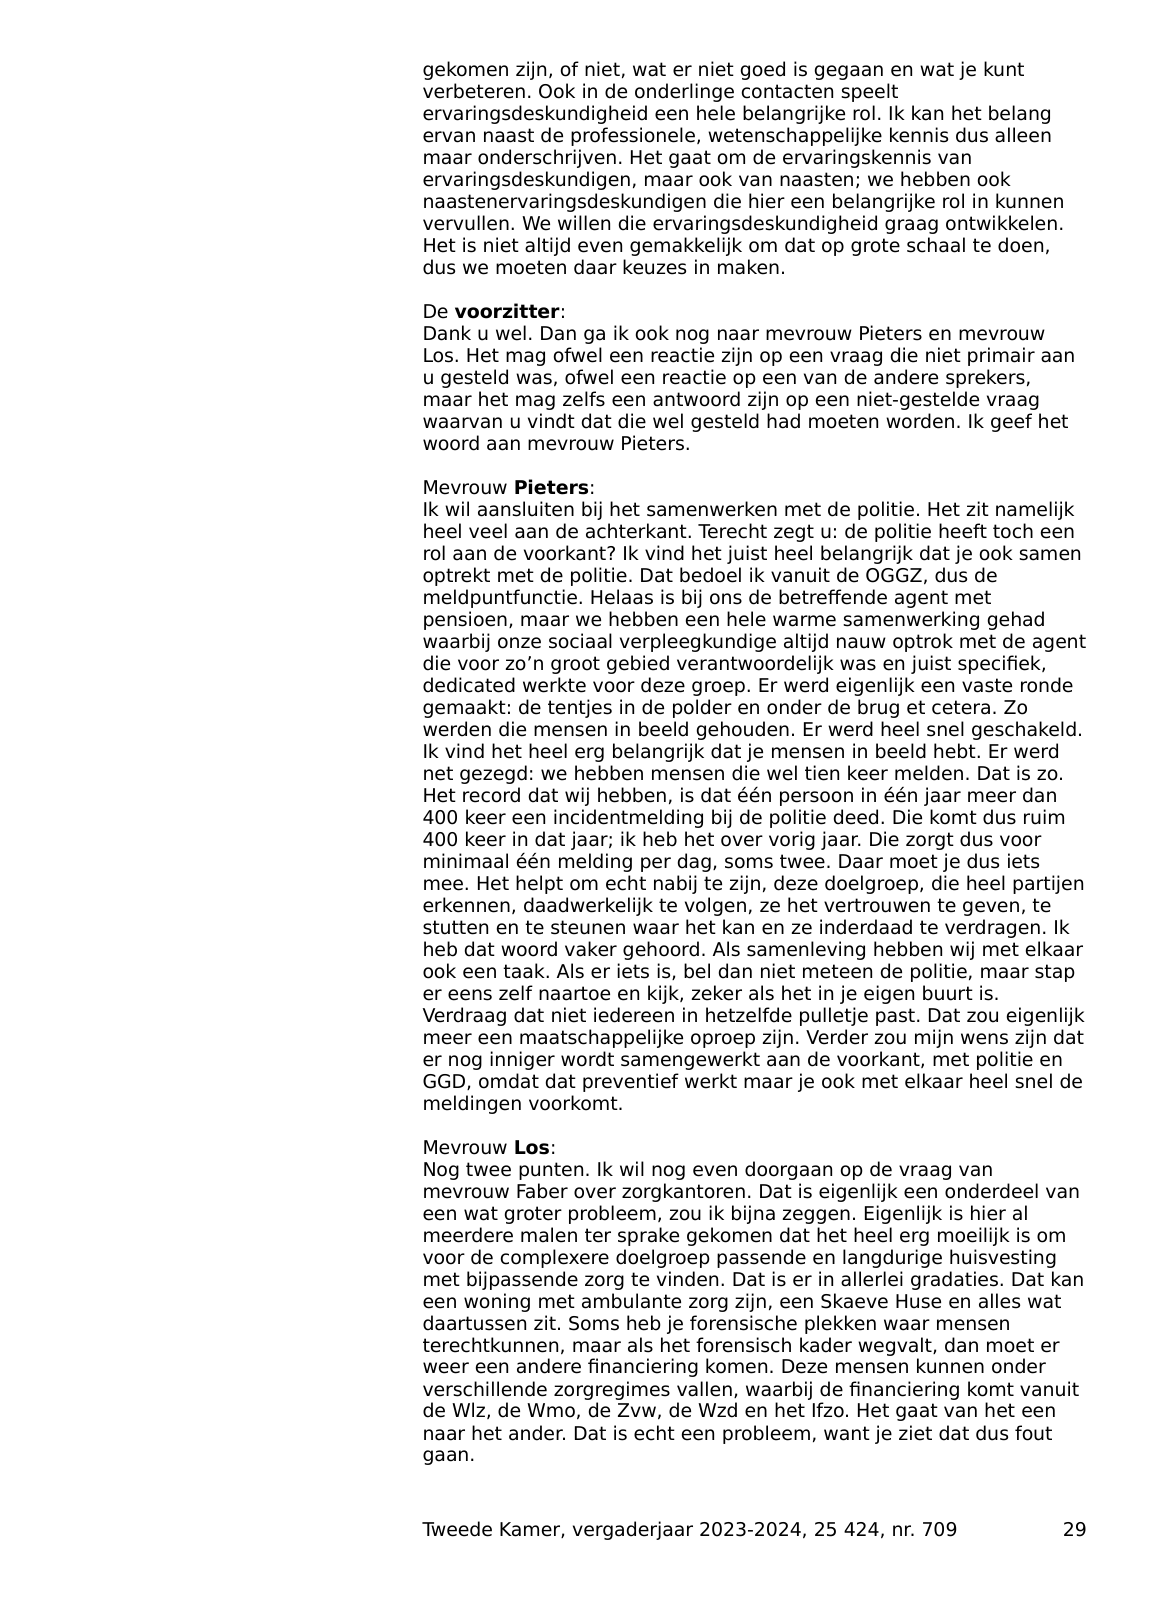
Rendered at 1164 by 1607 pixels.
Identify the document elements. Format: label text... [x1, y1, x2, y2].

text Nog twee punten. Ik wil nog even doorgaan op de vraag van mevrouw Faber over zorgkantoren. Dat is eigenlijk een onderdeel van een wat groter probleem, zou ik bijna zeggen. Eigenlijk is hier al meerdere malen ter sprake gekomen dat het heel erg moeilijk is om voor de complexere doelgroep passende en langdurige huisvesting met bijpassende zorg te vinden. Dat is er in allerlei gradaties. Dat kan een woning met ambulante zorg zijn, een Skaeve Huse en alles wat daartussen zit. Soms heb je forensische plekken waar mensen terechtkunnen, maar als het forensisch kader wegvalt, dan moet er weer een andere financiering komen. Deze mensen kunnen onder verschillende zorgregimes vallen, waarbij de financiering komt vanuit de Wlz, de Wmo, de Zvw, de Wzd en het Ifzo. Het gaat van het een naar het ander. Dat is echt een probleem, want je ziet dat dus fout gaan. [422, 1159, 1087, 1466]
text Mevrouw Pieters: [422, 477, 1087, 499]
text gekomen zijn, of niet, wat er niet goed is gegaan en wat je kunt verbeteren. Ook in de onderlinge contacten speelt ervaringsdeskundigheid een hele belangrijke rol. Ik kan het belang ervan naast de professionele, wetenschappelijke kennis dus alleen maar onderschrijven. Het gaat om de ervaringskennis van ervaringsdeskundigen, maar ook van naasten; we hebben ook naastenervaringsdeskundigen die hier een belangrijke rol in kunnen vervullen. We willen die ervaringsdeskundigheid graag ontwikkelen. Het is niet altijd even gemakkelijk om dat op grote schaal te doen, dus we moeten daar keuzes in maken. [422, 59, 1087, 279]
text Ik wil aansluiten bij het samenwerken met de politie. Het zit namelijk heel veel aan de achterkant. Terecht zegt u: de politie heeft toch een rol aan de voorkant? Ik vind het juist heel belangrijk dat je ook samen optrekt met de politie. Dat bedoel ik vanuit de OGGZ, dus de meldpuntfunctie. Helaas is bij ons de betreffende agent met pensioen, maar we hebben een hele warme samenwerking gehad waarbij onze sociaal verpleegkundige altijd nauw optrok met de agent die voor zo’n groot gebied verantwoordelijk was en juist specifiek, dedicated werkte voor deze groep. Er werd eigenlijk een vaste ronde gemaakt: de tentjes in de polder en onder de brug et cetera. Zo werden die mensen in beeld gehouden. Er werd heel snel geschakeld. Ik vind het heel erg belangrijk dat je mensen in beeld hebt. Er werd net gezegd: we hebben mensen die wel tien keer melden. Dat is zo. Het record dat wij hebben, is dat één persoon in één jaar meer dan 400 keer een incidentmelding bij de politie deed. Die komt dus ruim 400 keer in dat jaar; ik heb het over vorig jaar. Die zorgt dus voor minimaal één melding per dag, soms twee. Daar moet je dus iets mee. Het helpt om echt nabij te zijn, deze doelgroep, die heel partijen erkennen, daadwerkelijk te volgen, ze het vertrouwen te geven, te stutten en te steunen waar het kan en ze inderdaad te verdragen. Ik heb dat woord vaker gehoord. Als samenleving hebben wij met elkaar ook een taak. Als er iets is, bel dan niet meteen de politie, maar stap er eens zelf naartoe en kijk, zeker als het in je eigen buurt is. Verdraag dat niet iedereen in hetzelfde pulletje past. Dat zou eigenlijk meer een maatschappelijke oproep zijn. Verder zou mijn wens zijn dat er nog inniger wordt samengewerkt aan de voorkant, met politie en GGD, omdat dat preventief werkt maar je ook met elkaar heel snel de meldingen voorkomt. [422, 499, 1087, 1114]
text Dank u wel. Dan ga ik ook nog naar mevrouw Pieters en mevrouw Los. Het mag ofwel een reactie zijn op een vraag die niet primair aan u gesteld was, ofwel een reactie op een van de andere sprekers, maar het mag zelfs een antwoord zijn op een niet-gestelde vraag waarvan u vindt dat die wel gesteld had moeten worden. Ik geef het woord aan mevrouw Pieters. [422, 323, 1087, 455]
text De voorzitter: [422, 301, 1087, 323]
text Mevrouw Los: [422, 1137, 1087, 1159]
